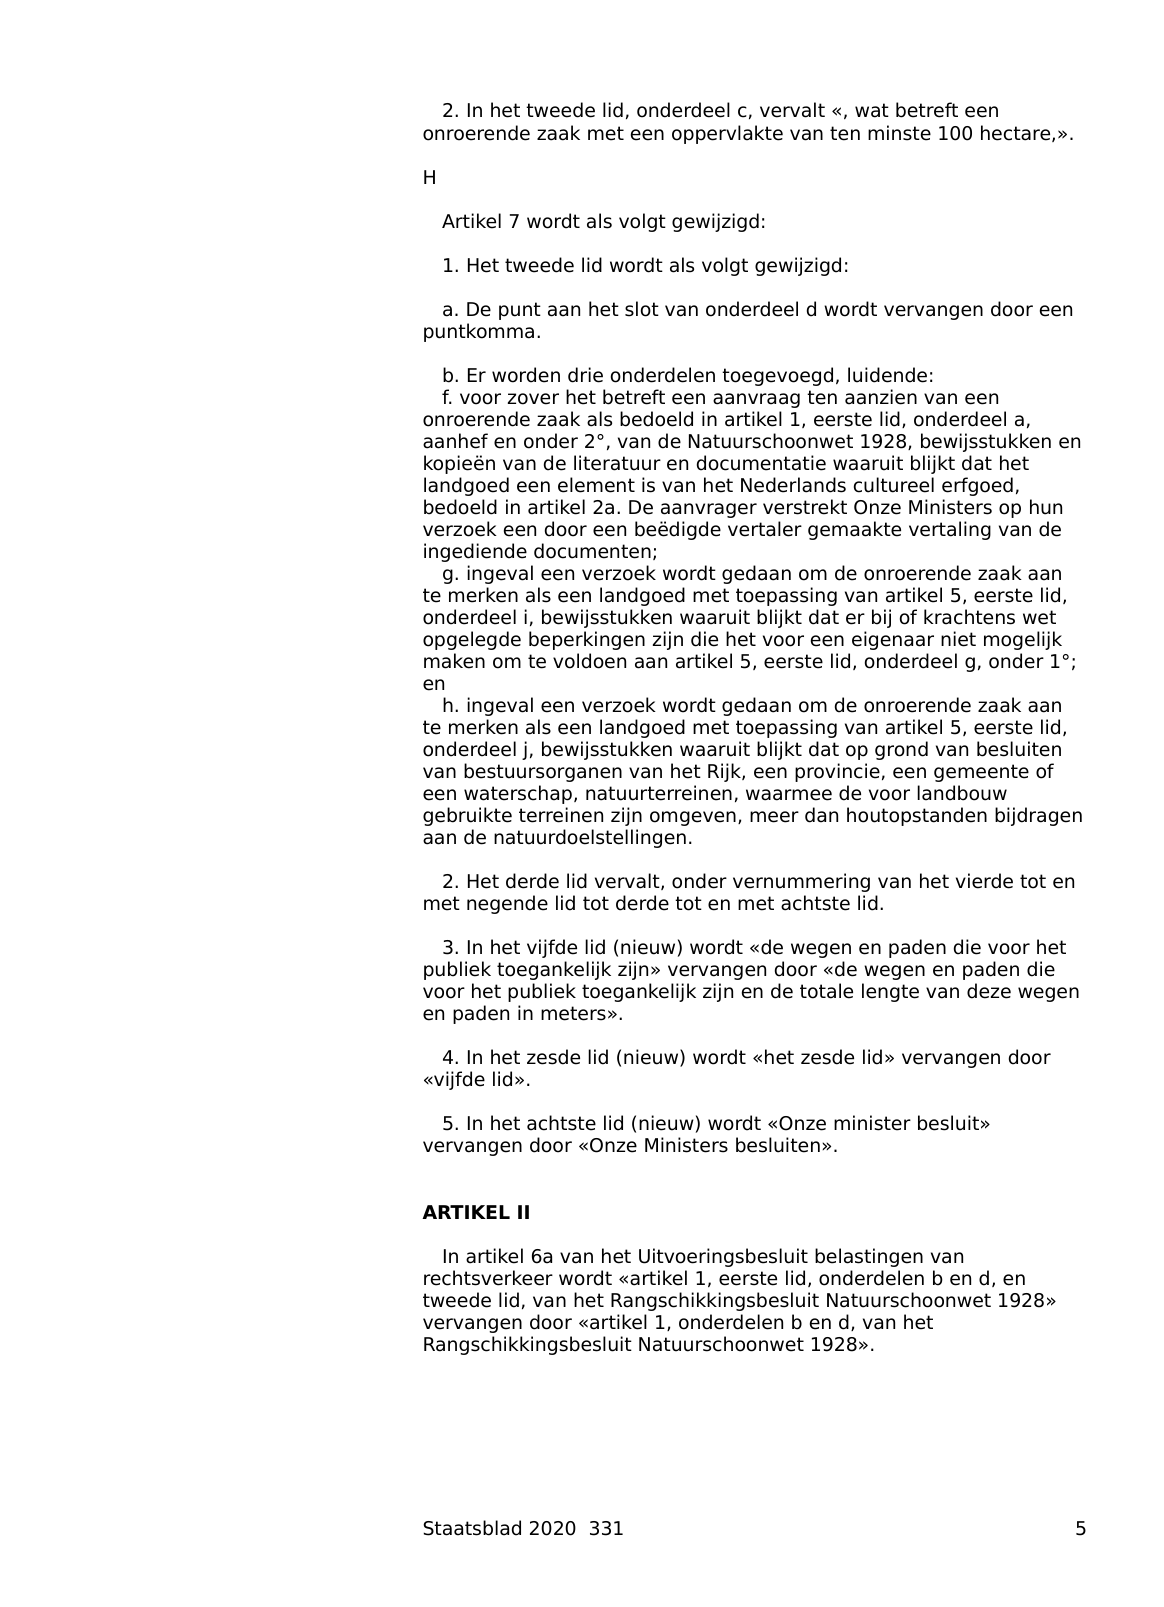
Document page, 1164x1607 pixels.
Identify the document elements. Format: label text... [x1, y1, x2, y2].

text 3. In het vijfde lid (nieuw) wordt «de wegen en paden die voor het publiek toegankelijk zijn» vervangen door «de wegen en paden die voor het publiek toegankelijk zijn en de totale lengte van deze wegen en paden in meters». [422, 937, 1087, 1025]
text g. ingeval een verzoek wordt gedaan om de onroerende zaak aan te merken als een landgoed met toepassing van artikel 5, eerste lid, onderdeel i, bewijsstukken waaruit blijkt dat er bij of krachtens wet opgelegde beperkingen zijn die het voor een eigenaar niet mogelijk maken om te voldoen aan artikel 5, eerste lid, onderdeel g, onder 1°; en [422, 563, 1087, 695]
text h. ingeval een verzoek wordt gedaan om de onroerende zaak aan te merken als een landgoed met toepassing van artikel 5, eerste lid, onderdeel j, bewijsstukken waaruit blijkt dat op grond van besluiten van bestuursorganen van het Rijk, een provincie, een gemeente of een waterschap, natuurterreinen, waarmee de voor landbouw gebruikte terreinen zijn omgeven, meer dan houtopstanden bijdragen aan de natuurdoelstellingen. [422, 695, 1087, 849]
text Artikel 7 wordt als volgt gewijzigd: [422, 211, 1087, 233]
text 2. Het derde lid vervalt, onder vernummering van het vierde tot en met negende lid tot derde tot en met achtste lid. [422, 871, 1087, 915]
text a. De punt aan het slot van onderdeel d wordt vervangen door een puntkomma. [422, 299, 1087, 343]
text b. Er worden drie onderdelen toegevoegd, luidende: [422, 365, 1087, 387]
text 1. Het tweede lid wordt als volgt gewijzigd: [422, 255, 1087, 277]
text 4. In het zesde lid (nieuw) wordt «het zesde lid» vervangen door «vijfde lid». [422, 1047, 1087, 1091]
text In artikel 6a van het Uitvoeringsbesluit belastingen van rechtsverkeer wordt «artikel 1, eerste lid, onderdelen b en d, en tweede lid, van het Rangschikkingsbesluit Natuurschoonwet 1928» vervangen door «artikel 1, onderdelen b en d, van het Rangschikkingsbesluit Natuurschoonwet 1928». [422, 1246, 1087, 1356]
text 5. In het achtste lid (nieuw) wordt «Onze minister besluit» vervangen door «Onze Ministers besluiten». [422, 1113, 1087, 1157]
text 2. In het tweede lid, onderdeel c, vervalt «, wat betreft een onroerende zaak met een oppervlakte van ten minste 100 hectare,». [422, 100, 1087, 144]
subtitle ARTIKEL II [422, 1202, 1087, 1224]
text H [422, 167, 1087, 188]
text f. voor zover het betreft een aanvraag ten aanzien van een onroerende zaak als bedoeld in artikel 1, eerste lid, onderdeel a, aanhef en onder 2°, van de Natuurschoonwet 1928, bewijsstukken en kopieën van de literatuur en documentatie waaruit blijkt dat het landgoed een element is van het Nederlands cultureel erfgoed, bedoeld in artikel 2a. De aanvrager verstrekt Onze Ministers op hun verzoek een door een beëdigde vertaler gemaakte vertaling van de ingediende documenten; [422, 387, 1087, 563]
